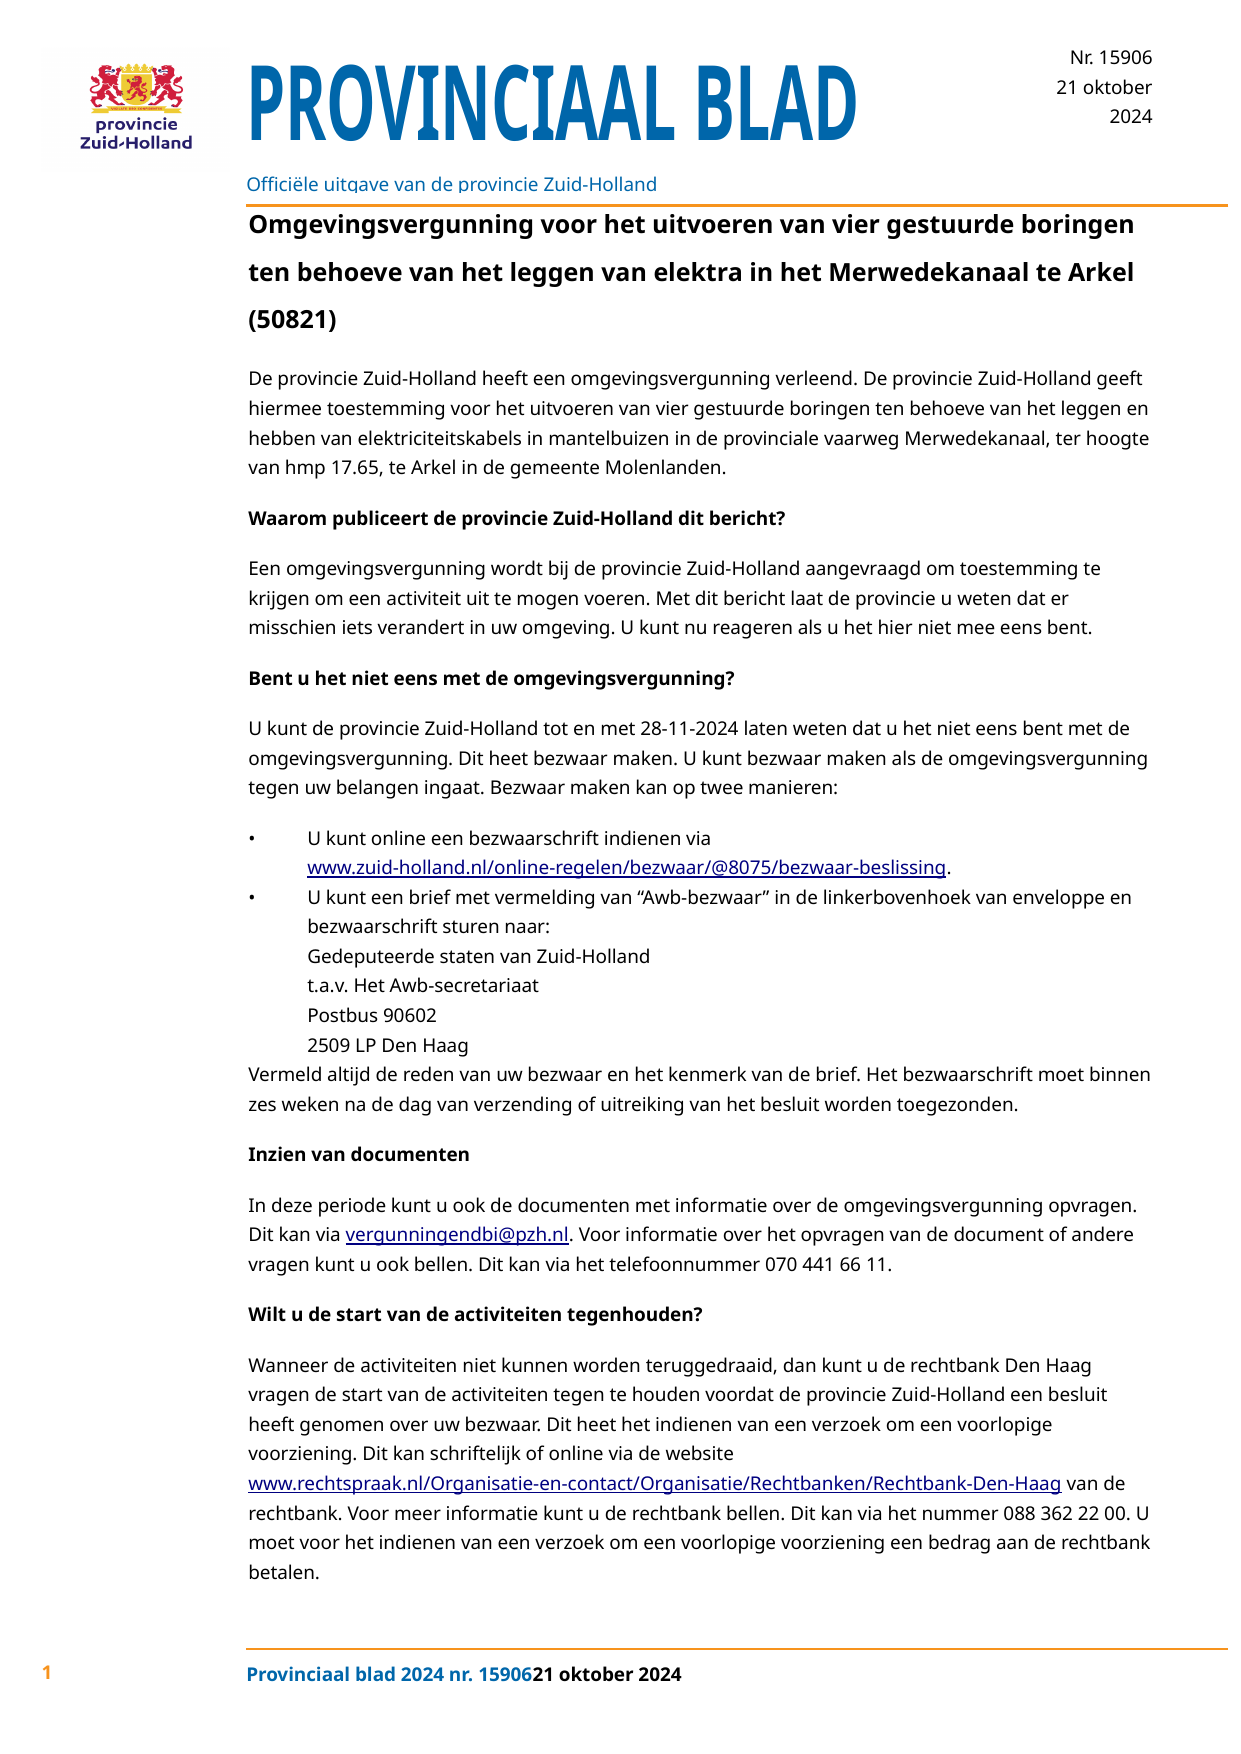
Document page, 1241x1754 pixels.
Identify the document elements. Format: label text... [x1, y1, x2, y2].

list 2509 LP Den Haag [248, 1032, 1152, 1057]
text Inzien van documenten [248, 1141, 1152, 1167]
text In deze periode kunt u ook de documenten met informatie over de omgevingsvergunning opvragen. Dit kan via vergunningendbi@pzh.nl. Voor informatie over het opvragen van de document of andere vragen kunt u ook bellen. Dit kan via het telefoonnummer 070 441 66 11. [248, 1192, 1152, 1277]
list Postbus 90602 [248, 1002, 1152, 1028]
text U kunt de provincie Zuid-Holland tot en met 28-11-2024 laten weten dat u het niet eens bent met de omgevingsvergunning. Dit heet bezwaar maken. U kunt bezwaar maken als de omgevingsvergunning tegen uw belangen ingaat. Bezwaar maken kan op twee manieren: [248, 715, 1152, 800]
text Wilt u de start van de activiteiten tegenhouden? [248, 1301, 1152, 1327]
text Omgevingsvergunning voor het uitvoeren van vier gestuurde boringen ten behoeve van het leggen van elektra in het Merwedekanaal te Arkel (50821) [248, 207, 1152, 336]
text Vermeld altijd de reden van uw bezwaar en het kenmerk van de brief. Het bezwaarschrift moet binnen zes weken na de dag van verzending of uitreiking van het besluit worden toegezonden. [248, 1061, 1152, 1117]
list U kunt online een bezwaarschrift indienen via www.zuid-holland.nl/online-regelen/bezwaar/@8075/bezwaar-beslissing. [248, 825, 1152, 880]
picture [41, 47, 231, 172]
text Bent u het niet eens met de omgevingsvergunning? [248, 665, 1152, 690]
text Een omgevingsvergunning wordt bij de provincie Zuid-Holland aangevraagd om toestemming te krijgen om een activiteit uit te mogen voeren. Met dit bericht laat de provincie u weten dat er misschien iets verandert in uw omgeving. U kunt nu reageren als u het hier niet mee eens bent. [248, 555, 1152, 640]
list t.a.v. Het Awb-secretariaat [248, 973, 1152, 998]
list Gedeputeerde staten van Zuid-Holland [248, 943, 1152, 969]
text Waarom publiceert de provincie Zuid-Holland dit bericht? [248, 505, 1152, 530]
list U kunt een brief met vermelding van “Awb-bezwaar” in de linkerbovenhoek van enveloppe en bezwaarschrift sturen naar: [248, 884, 1152, 939]
text De provincie Zuid-Holland heeft een omgevingsvergunning verleend. De provincie Zuid-Holland geeft hiermee toestemming voor het uitvoeren van vier gestuurde boringen ten behoeve van het leggen en hebben van elektriciteitskabels in mantelbuizen in de provinciale vaarweg Merwedekanaal, ter hoogte van hmp 17.65, te Arkel in de gemeente Molenlanden. [248, 366, 1152, 480]
text Wanneer de activiteiten niet kunnen worden teruggedraaid, dan kunt u de rechtbank Den Haag vragen de start van de activiteiten tegen te houden voordat de provincie Zuid-Holland een besluit heeft genomen over uw bezwaar. Dit heet het indienen van een verzoek om een voorlopige voorziening. Dit kan schriftelijk of online via de website www.rechtspraak.nl/Organisatie-en-contact/Organisatie/Rechtbanken/Rechtbank-Den-Haag van de rechtbank. Voor meer informatie kunt u de rechtbank bellen. Dit kan via het nummer 088 362 22 00. U moet voor het indienen van een verzoek om een voorlopige voorziening een bedrag aan de rechtbank betalen. [248, 1352, 1152, 1584]
